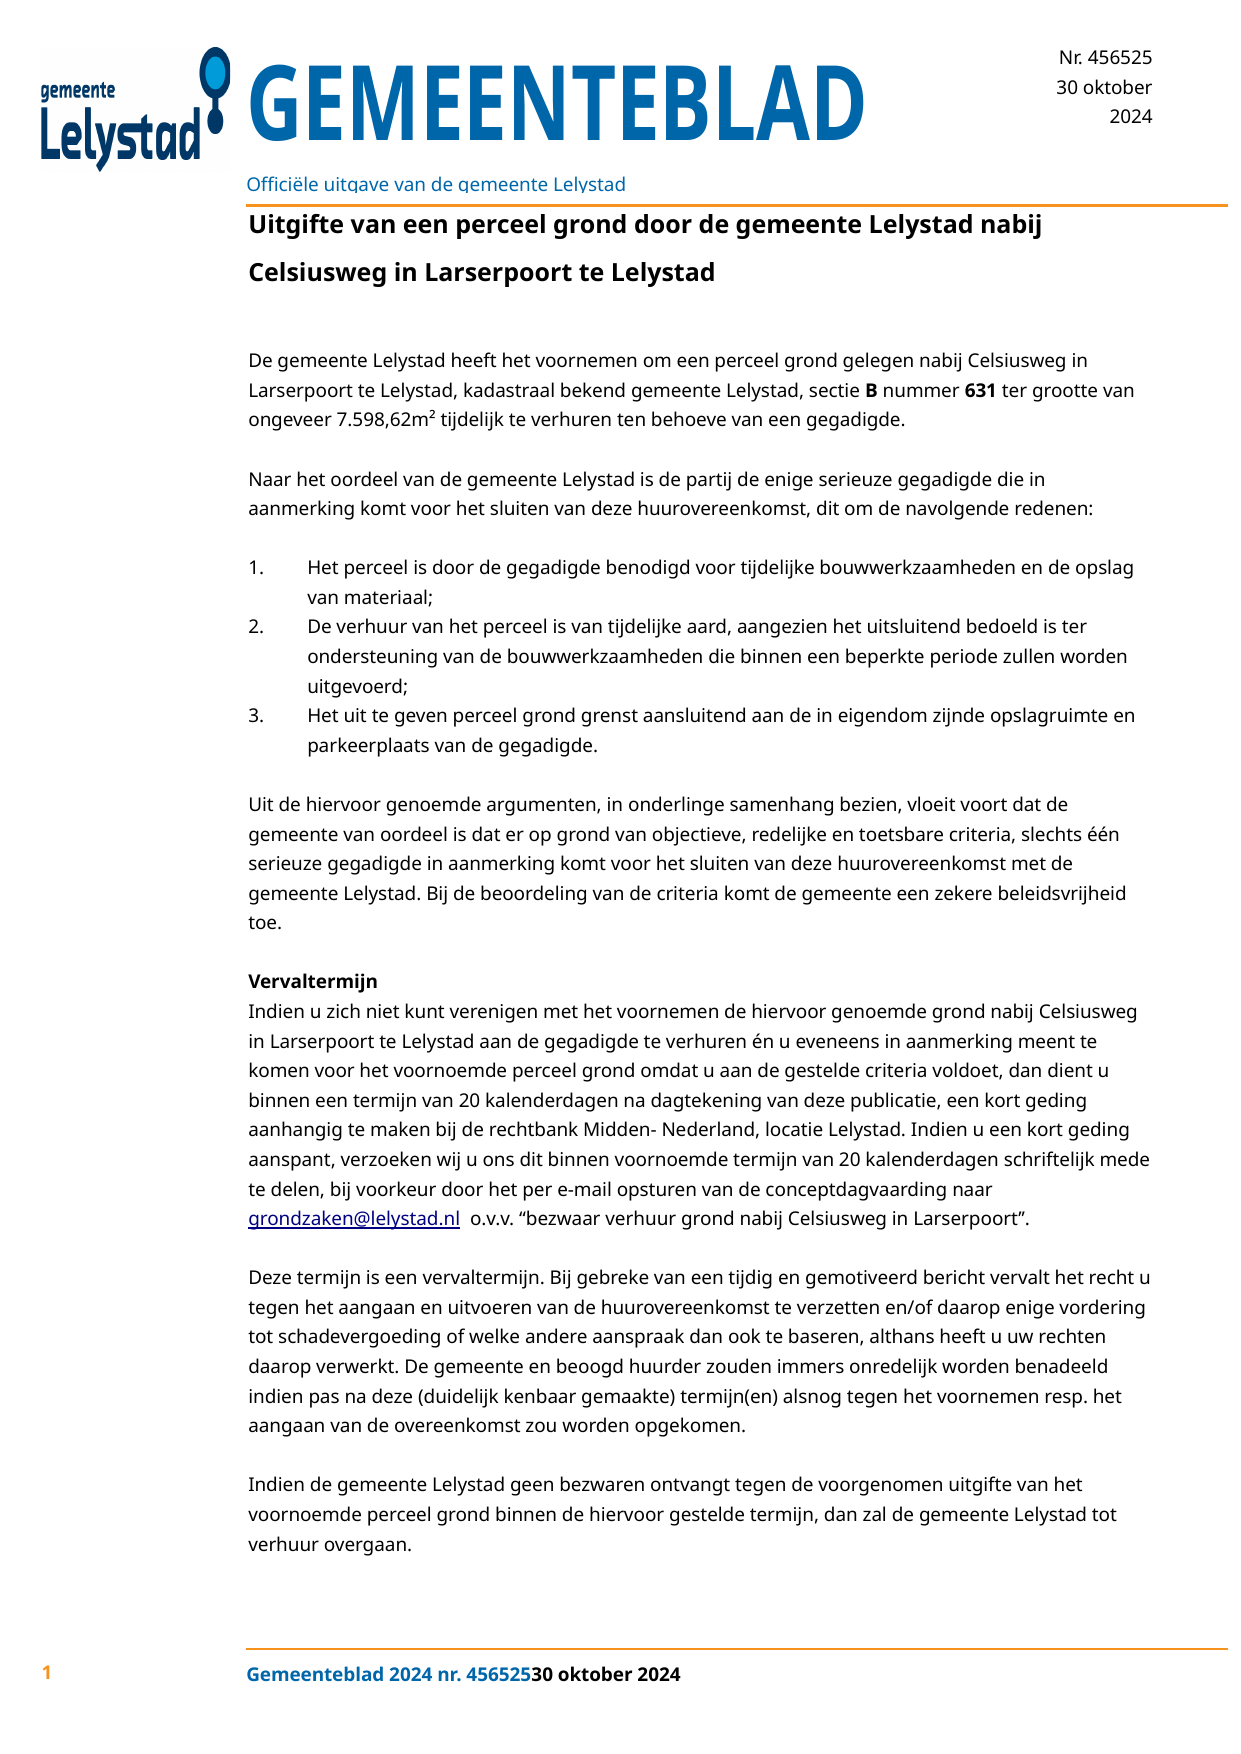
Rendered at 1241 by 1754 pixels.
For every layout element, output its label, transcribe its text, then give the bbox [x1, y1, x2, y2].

text Vervaltermijn [248, 969, 1152, 994]
list Het perceel is door de gegadigde benodigd voor tijdelijke bouwwerkzaamheden en de opslag van materiaal; [248, 554, 1152, 610]
text Deze termijn is een vervaltermijn. Bij gebreke van een tijdig en gemotiveerd bericht vervalt het recht u tegen het aangaan en uitvoeren van de huurovereenkomst te verzetten en/of daarop enige vordering tot schadevergoeding of welke andere aanspraak dan ook te baseren, althans heeft u uw rechten daarop verwerkt. De gemeente en beoogd huurder zouden immers onredelijk worden benadeeld indien pas na deze (duidelijk kenbaar gemaakte) termijn(en) alsnog tegen het voornemen resp. het aangaan van de overeenkomst zou worden opgekomen. [248, 1264, 1152, 1438]
text Naar het oordeel van de gemeente Lelystad is de partij de enige serieuze gegadigde die in aanmerking komt voor het sluiten van deze huurovereenkomst, dit om de navolgende redenen: [248, 466, 1152, 521]
list Het uit te geven perceel grond grenst aansluitend aan de in eigendom zijnde opslagruimte en parkeerplaats van de gegadigde. [248, 702, 1152, 758]
picture [41, 47, 231, 172]
text Uit de hiervoor genoemde argumenten, in onderlinge samenhang bezien, vloeit voort dat de gemeente van oordeel is dat er op grond van objectieve, redelijke en toetsbare criteria, slechts één serieuze gegadigde in aanmerking komt voor het sluiten van deze huurovereenkomst met de gemeente Lelystad. Bij de beoordeling van de criteria komt de gemeente een zekere beleidsvrijheid toe. [248, 791, 1152, 935]
list De verhuur van het perceel is van tijdelijke aard, aangezien het uitsluitend bedoeld is ter ondersteuning van de bouwwerkzaamheden die binnen een beperkte periode zullen worden uitgevoerd; [248, 614, 1152, 699]
text De gemeente Lelystad heeft het voornemen om een perceel grond gelegen nabij Celsiusweg in Larserpoort te Lelystad, kadastraal bekend gemeente Lelystad, sectie B nummer 631 ter grootte van ongeveer 7.598,62m² tijdelijk te verhuren ten behoeve van een gegadigde. [248, 347, 1152, 432]
text Indien de gemeente Lelystad geen bezwaren ontvangt tegen de voorgenomen uitgifte van het voornoemde perceel grond binnen de hiervoor gestelde termijn, dan zal de gemeente Lelystad tot verhuur overgaan. [248, 1472, 1152, 1557]
text Indien u zich niet kunt verenigen met het voornemen de hiervoor genoemde grond nabij Celsiusweg in Larserpoort te Lelystad aan de gegadigde te verhuren én u eveneens in aanmerking meent te komen voor het voornoemde perceel grond omdat u aan de gestelde criteria voldoet, dan dient u binnen een termijn van 20 kalenderdagen na dagtekening van deze publicatie, een kort geding aanhangig te maken bij de rechtbank Midden- Nederland, locatie Lelystad. Indien u een kort geding aanspant, verzoeken wij u ons dit binnen voornoemde termijn van 20 kalenderdagen schriftelijk mede te delen, bij voorkeur door het per e-mail opsturen van de conceptdagvaarding naar grondzaken@lelystad.nl o.v.v. “bezwaar verhuur grond nabij Celsiusweg in Larserpoort’’. [248, 998, 1152, 1231]
text Uitgifte van een perceel grond door de gemeente Lelystad nabij Celsiusweg in Larserpoort te Lelystad [248, 207, 1152, 288]
